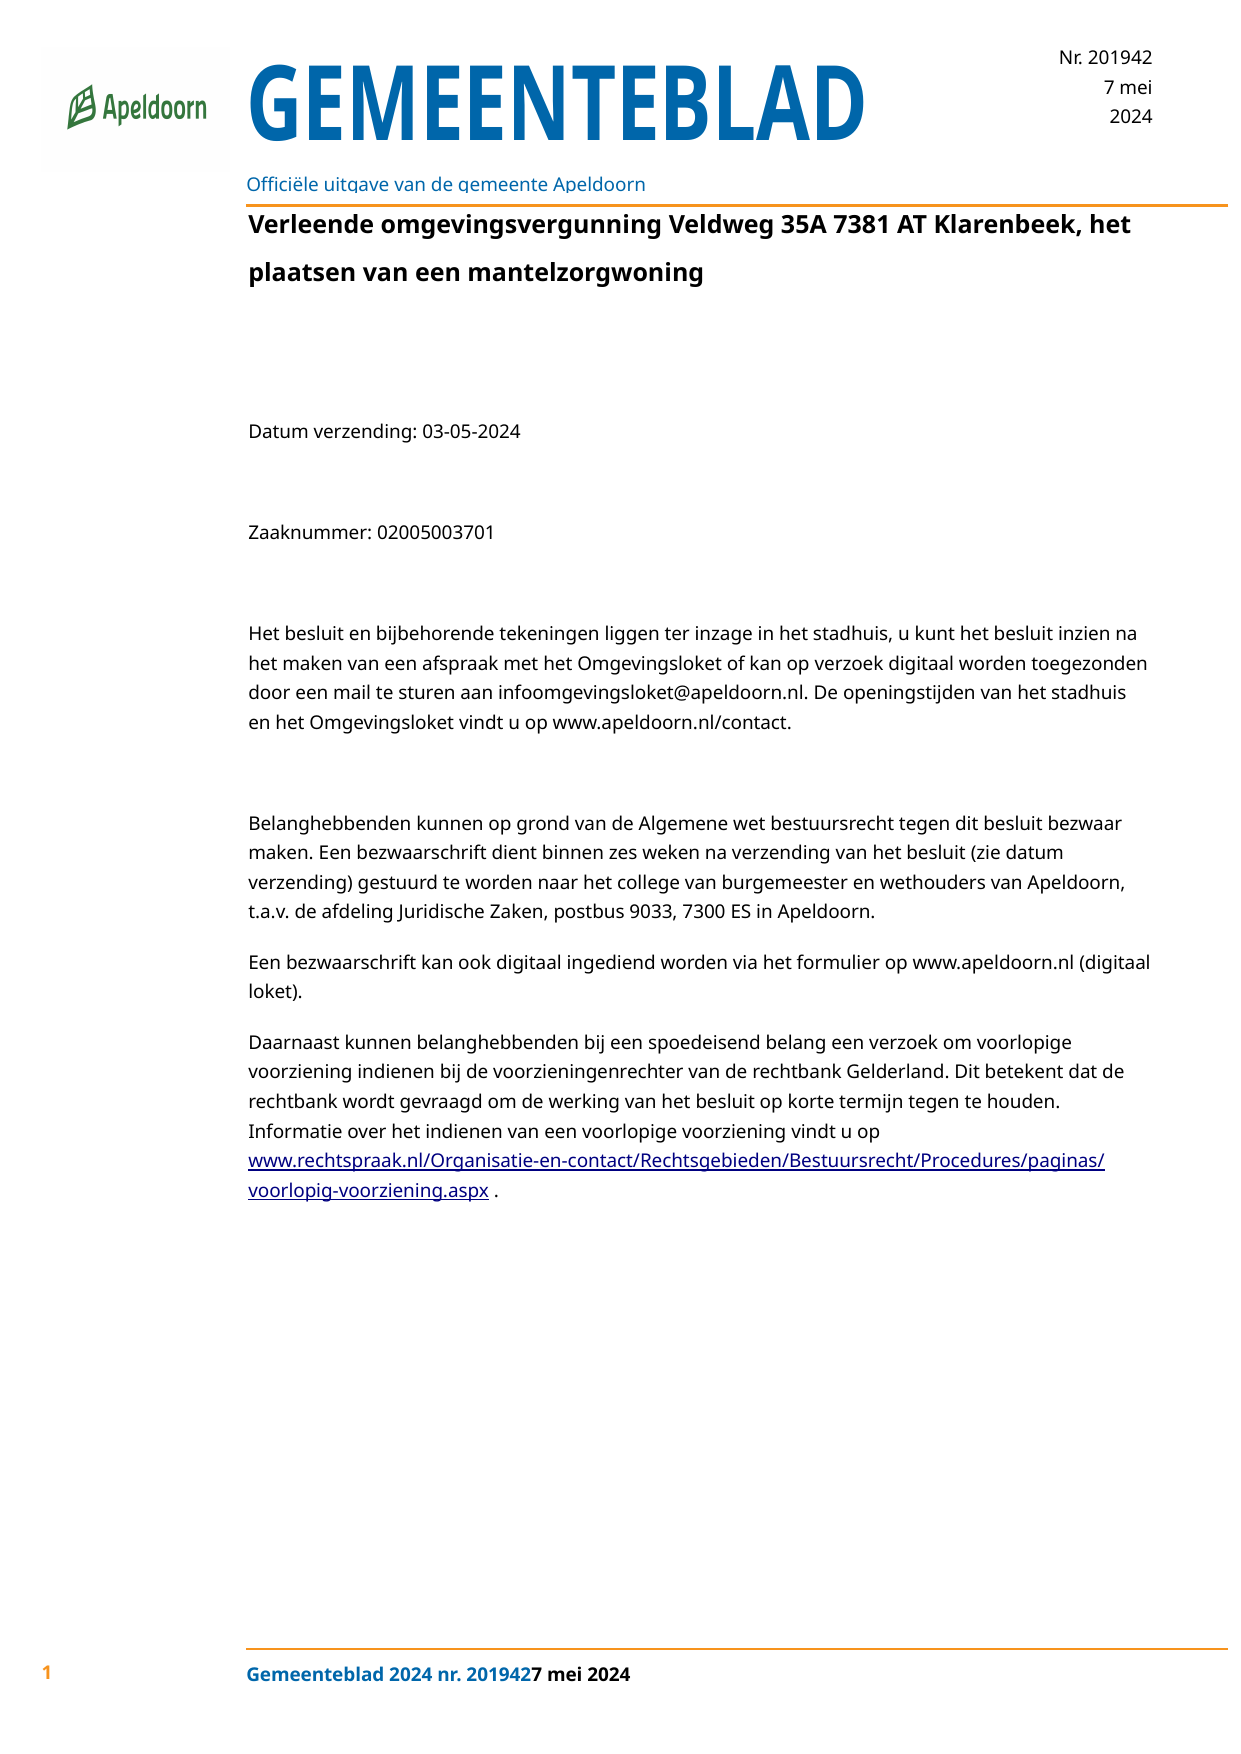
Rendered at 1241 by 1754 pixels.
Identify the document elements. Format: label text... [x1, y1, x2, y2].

text Datum verzending: 03-05-2024 [248, 419, 1152, 444]
text Verleende omgevingsvergunning Veldweg 35A 7381 AT Klarenbeek, het plaatsen van een mantelzorgwoning [248, 207, 1152, 288]
text Belanghebbenden kunnen op grond van de Algemene wet bestuursrecht tegen dit besluit bezwaar maken. Een bezwaarschrift dient binnen zes weken na verzending van het besluit (zie datum verzending) gestuurd te worden naar het college van burgemeester en wethouders van Apeldoorn, t.a.v. de afdeling Juridische Zaken, postbus 9033, 7300 ES in Apeldoorn. [248, 810, 1152, 924]
picture [41, 47, 231, 172]
text Het besluit en bijbehorende tekeningen liggen ter inzage in het stadhuis, u kunt het besluit inzien na het maken van een afspraak met het Omgevingsloket of kan op verzoek digitaal worden toegezonden door een mail te sturen aan infoomgevingsloket@apeldoorn.nl. De openingstijden van het stadhuis en het Omgevingsloket vindt u op www.apeldoorn.nl/contact. [248, 620, 1152, 735]
text Daarnaast kunnen belanghebbenden bij een spoedeisend belang een verzoek om voorlopige voorziening indienen bij de voorzieningenrechter van de rechtbank Gelderland. Dit betekent dat de rechtbank wordt gevraagd om de werking van het besluit op korte termijn tegen te houden. Informatie over het indienen van een voorlopige voorziening vindt u op www.rechtspraak.nl/Organisatie-en-contact/Rechtsgebieden/Bestuursrecht/Procedures/paginas/voorlopig-voorziening.aspx . [248, 1029, 1152, 1203]
text Zaaknummer: 02005003701 [248, 519, 1152, 545]
text Een bezwaarschrift kan ook digitaal ingediend worden via het formulier op www.apeldoorn.nl (digitaal loket). [248, 949, 1152, 1004]
